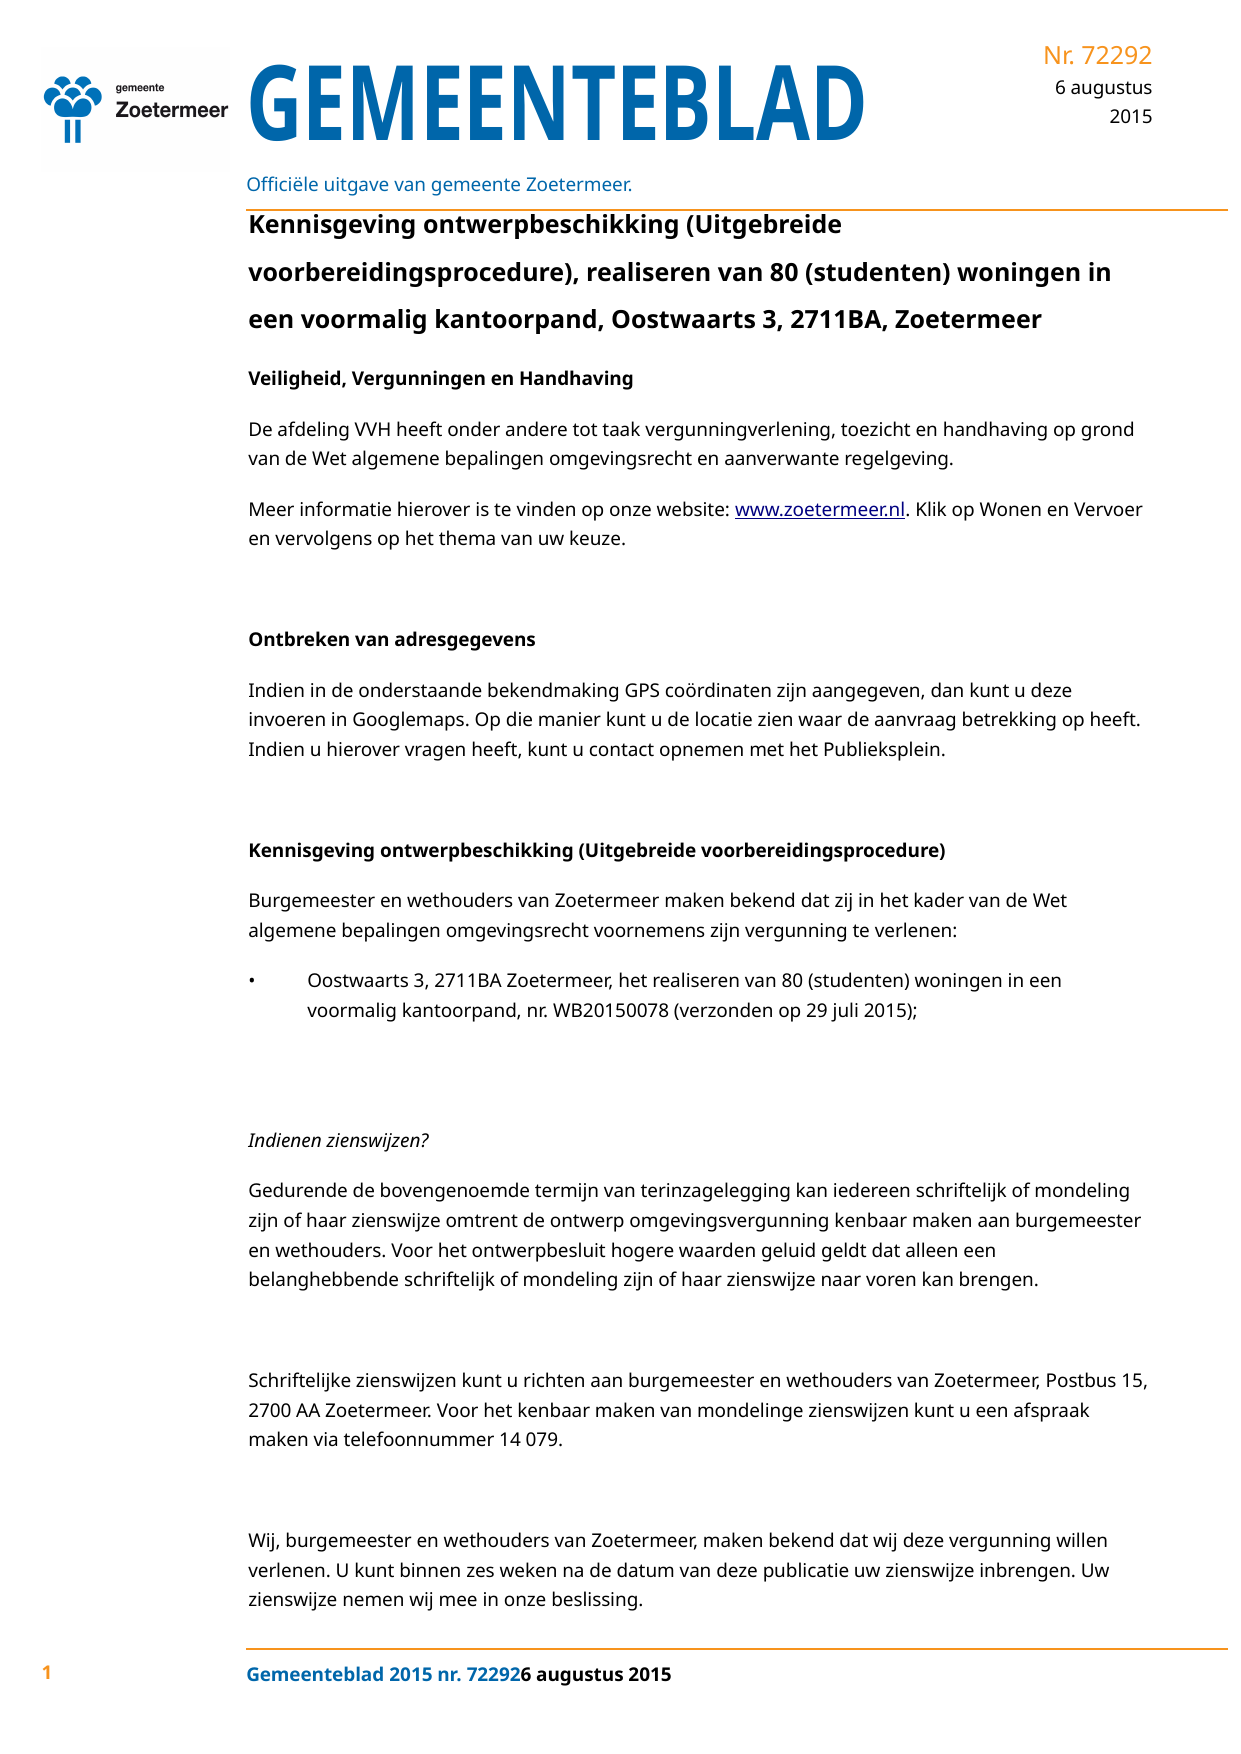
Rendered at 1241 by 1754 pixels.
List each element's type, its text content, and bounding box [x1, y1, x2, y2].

text Meer informatie hierover is te vinden op onze website: www.zoetermeer.nl. Klik op Wonen en Vervoer en vervolgens op het thema van uw keuze. [248, 496, 1152, 551]
list Oostwaarts 3, 2711BA Zoetermeer, het realiseren van 80 (studenten) woningen in een voormalig kantoorpand, nr. WB20150078 (verzonden op 29 juli 2015); [248, 967, 1152, 1022]
text Indien in de onderstaande bekendmaking GPS coördinaten zijn aangegeven, dan kunt u deze invoeren in Googlemaps. Op die manier kunt u de locatie zien waar de aanvraag betrekking op heeft. Indien u hierover vragen heeft, kunt u contact opnemen met het Publieksplein. [248, 677, 1152, 762]
text Burgemeester en wethouders van Zoetermeer maken bekend dat zij in het kader van de Wet algemene bepalingen omgevingsrecht voornemens zijn vergunning te verlenen: [248, 887, 1152, 942]
text Gedurende de bovengenoemde termijn van terinzagelegging kan iedereen schriftelijk of mondeling zijn of haar zienswijze omtrent de ontwerp omgevingsvergunning kenbaar maken aan burgemeester en wethouders. Voor het ontwerpbesluit hogere waarden geluid geldt dat alleen een belanghebbende schriftelijk of mondeling zijn of haar zienswijze naar voren kan brengen. [248, 1178, 1152, 1292]
text Indienen zienswijzen? [248, 1127, 1152, 1153]
text Kennisgeving ontwerpbeschikking (Uitgebreide voorbereidingsprocedure) [248, 837, 1152, 862]
text Kennisgeving ontwerpbeschikking (Uitgebreide voorbereidingsprocedure), realiseren van 80 (studenten) woningen in een voormalig kantoorpand, Oostwaarts 3, 2711BA, Zoetermeer [248, 211, 1152, 336]
text Wij, burgemeester en wethouders van Zoetermeer, maken bekend dat wij deze vergunning willen verlenen. U kunt binnen zes weken na de datum van deze publicatie uw zienswijze inbrengen. Uw zienswijze nemen wij mee in onze beslissing. [248, 1527, 1152, 1612]
picture [41, 47, 231, 172]
text De afdeling VVH heeft onder andere tot taak vergunningverlening, toezicht en handhaving op grond van de Wet algemene bepalingen omgevingsrecht en aanverwante regelgeving. [248, 416, 1152, 471]
text Veiligheid, Vergunningen en Handhaving [248, 366, 1152, 391]
text Schriftelijke zienswijzen kunt u richten aan burgemeester en wethouders van Zoetermeer, Postbus 15, 2700 AA Zoetermeer. Voor het kenbaar maken van mondelinge zienswijzen kunt u een afspraak maken via telefoonnummer 14 079. [248, 1367, 1152, 1452]
text Ontbreken van adresgegevens [248, 626, 1152, 652]
